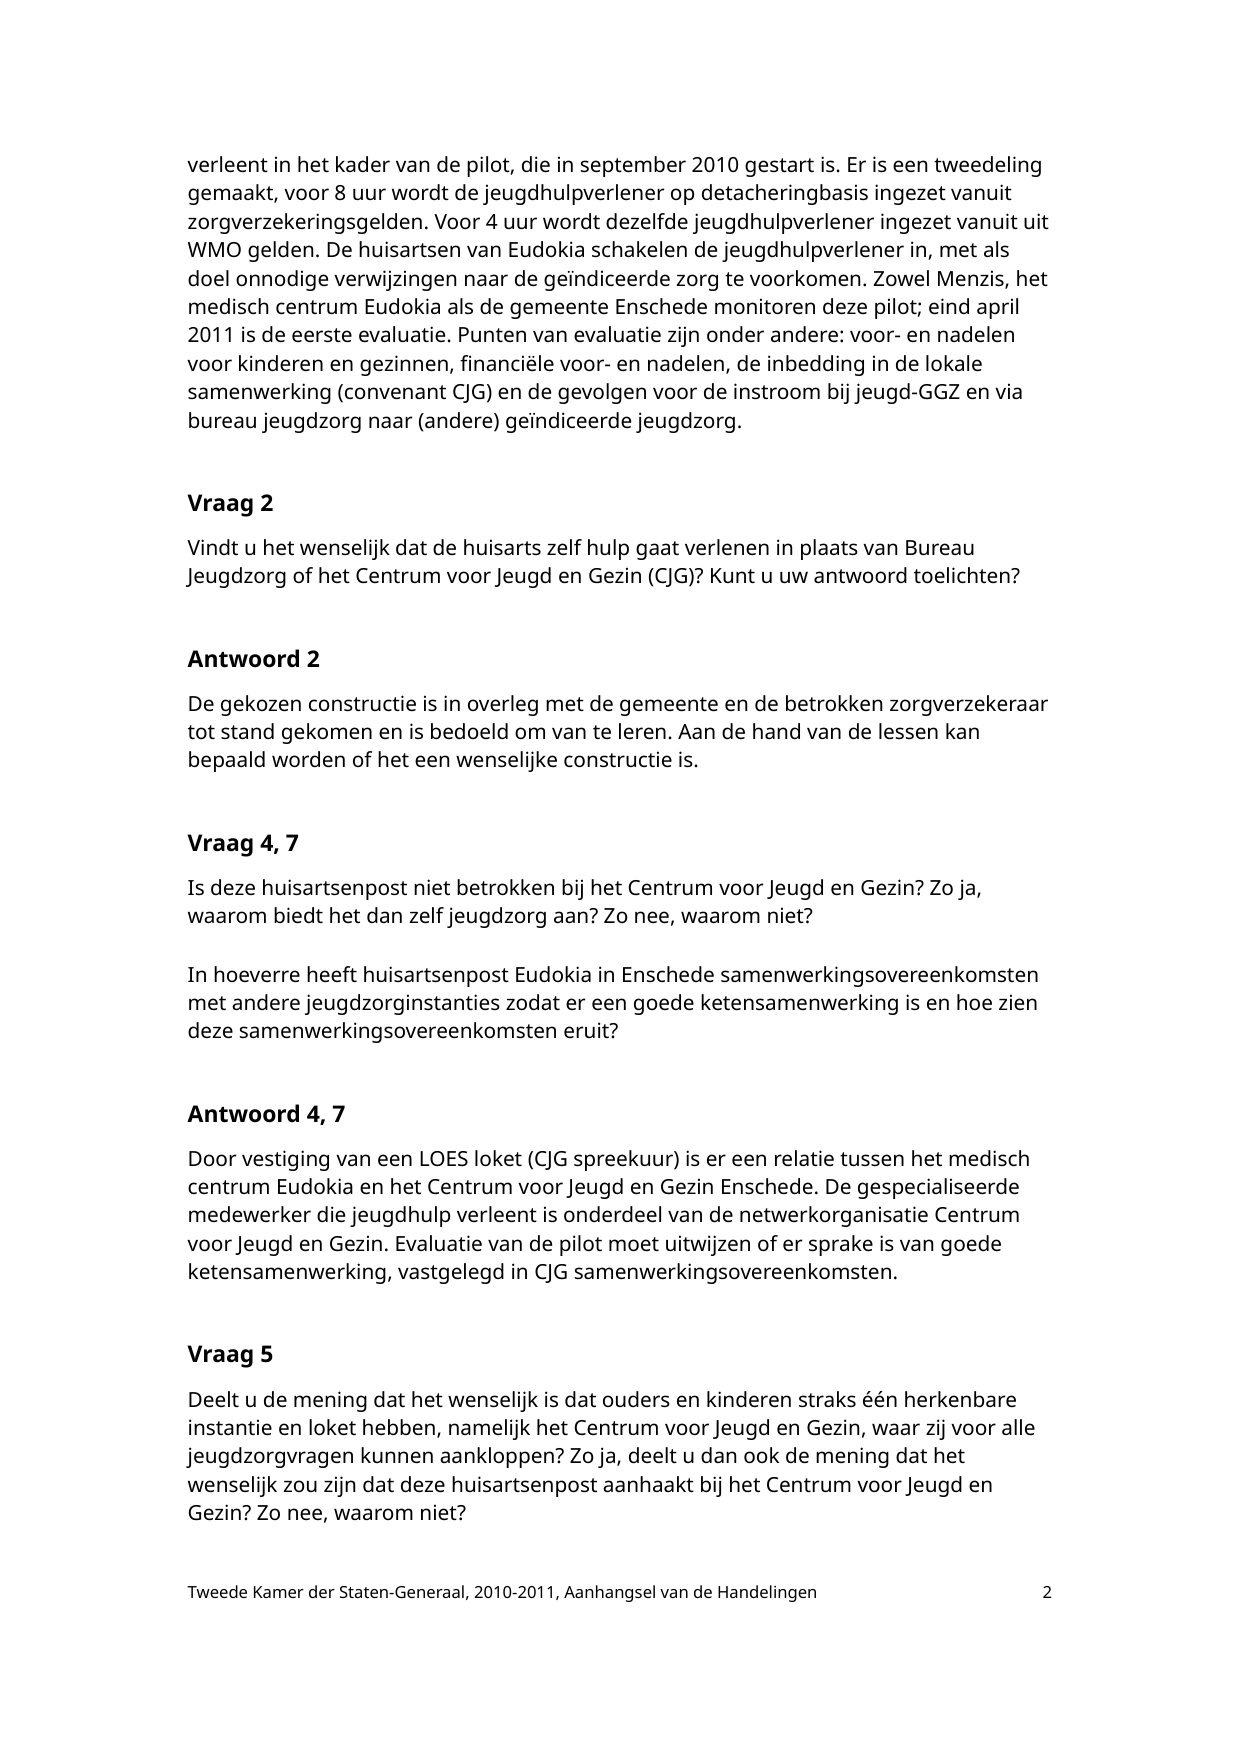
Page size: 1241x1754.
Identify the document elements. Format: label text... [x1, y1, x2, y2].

text Is deze huisartsenpost niet betrokken bij het Centrum voor Jeugd en Gezin? Zo ja, waarom biedt het dan zelf jeugdzorg aan? Zo nee, waarom niet? [187, 873, 1053, 930]
subtitle Vraag 5 [187, 1338, 1053, 1370]
text Vindt u het wenselijk dat de huisarts zelf hulp gaat verlenen in plaats van Bureau Jeugdzorg of het Centrum voor Jeugd en Gezin (CJG)? Kunt u uw antwoord toelichten? [187, 533, 1053, 590]
subtitle Antwoord 4, 7 [187, 1097, 1053, 1129]
text In hoeverre heeft huisartsenpost Eudokia in Enschede samenwerkingsovereenkomsten met andere jeugdzorginstanties zodat er een goede ketensamenwerking is en hoe zien deze samenwerkingsovereenkomsten eruit? [187, 960, 1053, 1045]
subtitle Vraag 4, 7 [187, 827, 1053, 858]
text Door vestiging van een LOES loket (CJG spreekuur) is er een relatie tussen het medisch centrum Eudokia en het Centrum voor Jeugd en Gezin Enschede. De gespecialiseerde medewerker die jeugdhulp verleent is onderdeel van de netwerkorganisatie Centrum voor Jeugd en Gezin. Evaluatie van de pilot moet uitwijzen of er sprake is van goede ketensamenwerking, vastgelegd in CJG samenwerkingsovereenkomsten. [187, 1144, 1053, 1286]
text Deelt u de mening dat het wenselijk is dat ouders en kinderen straks één herkenbare instantie en loket hebben, namelijk het Centrum voor Jeugd en Gezin, waar zij voor alle jeugdzorgvragen kunnen aankloppen? Zo ja, deelt u dan ook de mening dat het wenselijk zou zijn dat deze huisartsenpost aanhaakt bij het Centrum voor Jeugd en Gezin? Zo nee, waarom niet? [187, 1385, 1053, 1527]
text De gekozen constructie is in overleg met de gemeente en de betrokken zorgverzekeraar tot stand gekomen en is bedoeld om van te leren. Aan de hand van de lessen kan bepaald worden of het een wenselijke constructie is. [187, 689, 1053, 774]
subtitle Vraag 2 [187, 487, 1053, 518]
text verleent in het kader van de pilot, die in september 2010 gestart is. Er is een tweedeling gemaakt, voor 8 uur wordt de jeugdhulpverlener op detacheringbasis ingezet vanuit zorgverzekeringsgelden. Voor 4 uur wordt dezelfde jeugdhulpverlener ingezet vanuit uit WMO gelden. De huisartsen van Eudokia schakelen de jeugdhulpverlener in, met als doel onnodige verwijzingen naar de geïndiceerde zorg te voorkomen. Zowel Menzis, het medisch centrum Eudokia als de gemeente Enschede monitoren deze pilot; eind april 2011 is de eerste evaluatie. Punten van evaluatie zijn onder andere: voor- en nadelen voor kinderen en gezinnen, financiële voor- en nadelen, de inbedding in de lokale samenwerking (convenant CJG) en de gevolgen voor de instroom bij jeugd-GGZ en via bureau jeugdzorg naar (andere) geïndiceerde jeugdzorg. [187, 150, 1053, 434]
subtitle Antwoord 2 [187, 642, 1053, 674]
